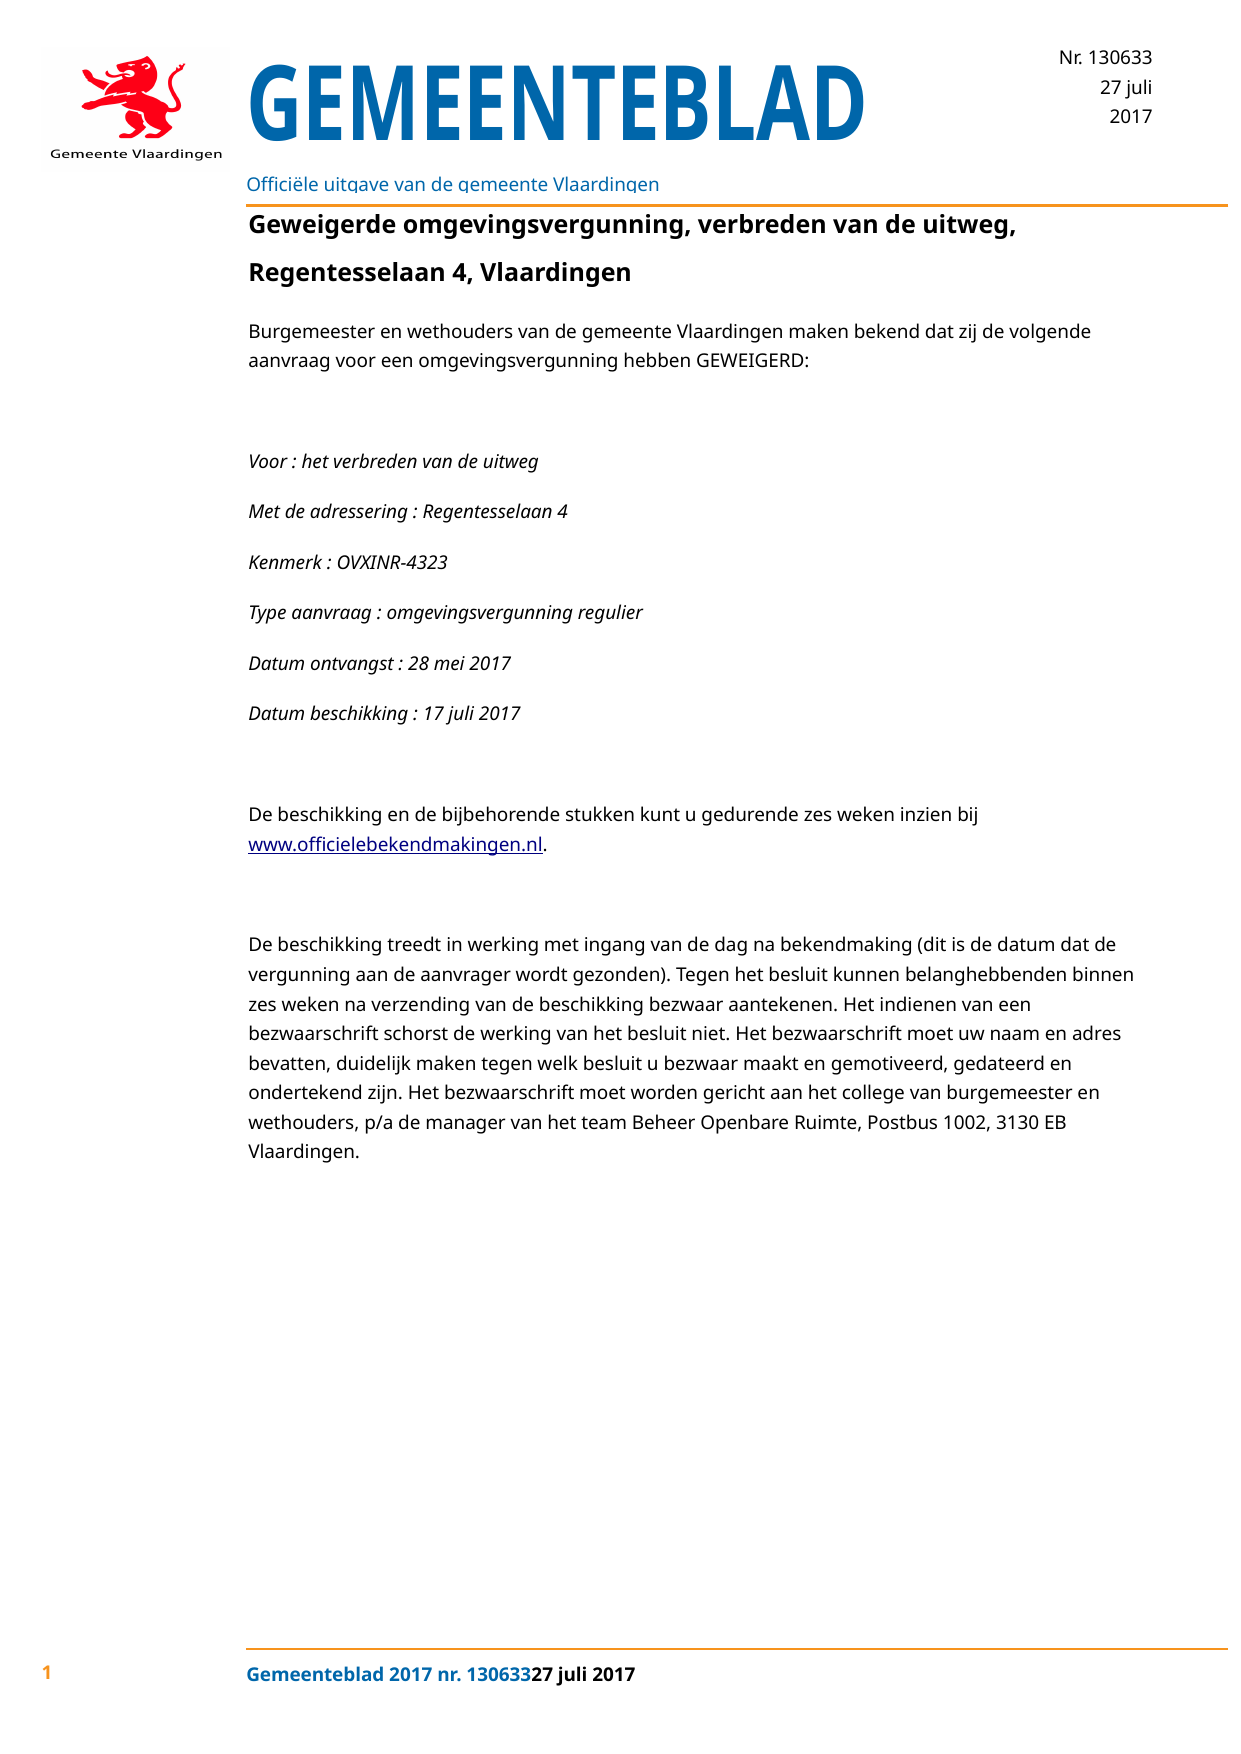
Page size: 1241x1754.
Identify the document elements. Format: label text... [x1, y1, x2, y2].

text Type aanvraag : omgevingsvergunning regulier [248, 599, 1152, 625]
text Burgemeester en wethouders van de gemeente Vlaardingen maken bekend dat zij de volgende aanvraag voor een omgevingsvergunning hebben GEWEIGERD: [248, 318, 1152, 373]
text Voor : het verbreden van de uitweg [248, 448, 1152, 474]
text De beschikking en de bijbehorende stukken kunt u gedurende zes weken inzien bij www.officielebekendmakingen.nl. [248, 801, 1152, 857]
text Datum ontvangst : 28 mei 2017 [248, 650, 1152, 676]
text Met de adressering : Regentesselaan 4 [248, 499, 1152, 524]
text Kenmerk : OVXINR-4323 [248, 549, 1152, 575]
text De beschikking treedt in werking met ingang van de dag na bekendmaking (dit is de datum dat de vergunning aan de aanvrager wordt gezonden). Tegen het besluit kunnen belanghebbenden binnen zes weken na verzending van de beschikking bezwaar aantekenen. Het indienen van een bezwaarschrift schorst de werking van het besluit niet. Het bezwaarschrift moet uw naam en adres bevatten, duidelijk maken tegen welk besluit u bezwaar maakt en gemotiveerd, gedateerd en ondertekend zijn. Het bezwaarschrift moet worden gericht aan het college van burgemeester en wethouders, p/a de manager van het team Beheer Openbare Ruimte, Postbus 1002, 3130 EB Vlaardingen. [248, 932, 1152, 1164]
text Datum beschikking : 17 juli 2017 [248, 700, 1152, 726]
picture [41, 47, 231, 172]
text Geweigerde omgevingsvergunning, verbreden van de uitweg, Regentesselaan 4, Vlaardingen [248, 207, 1152, 288]
